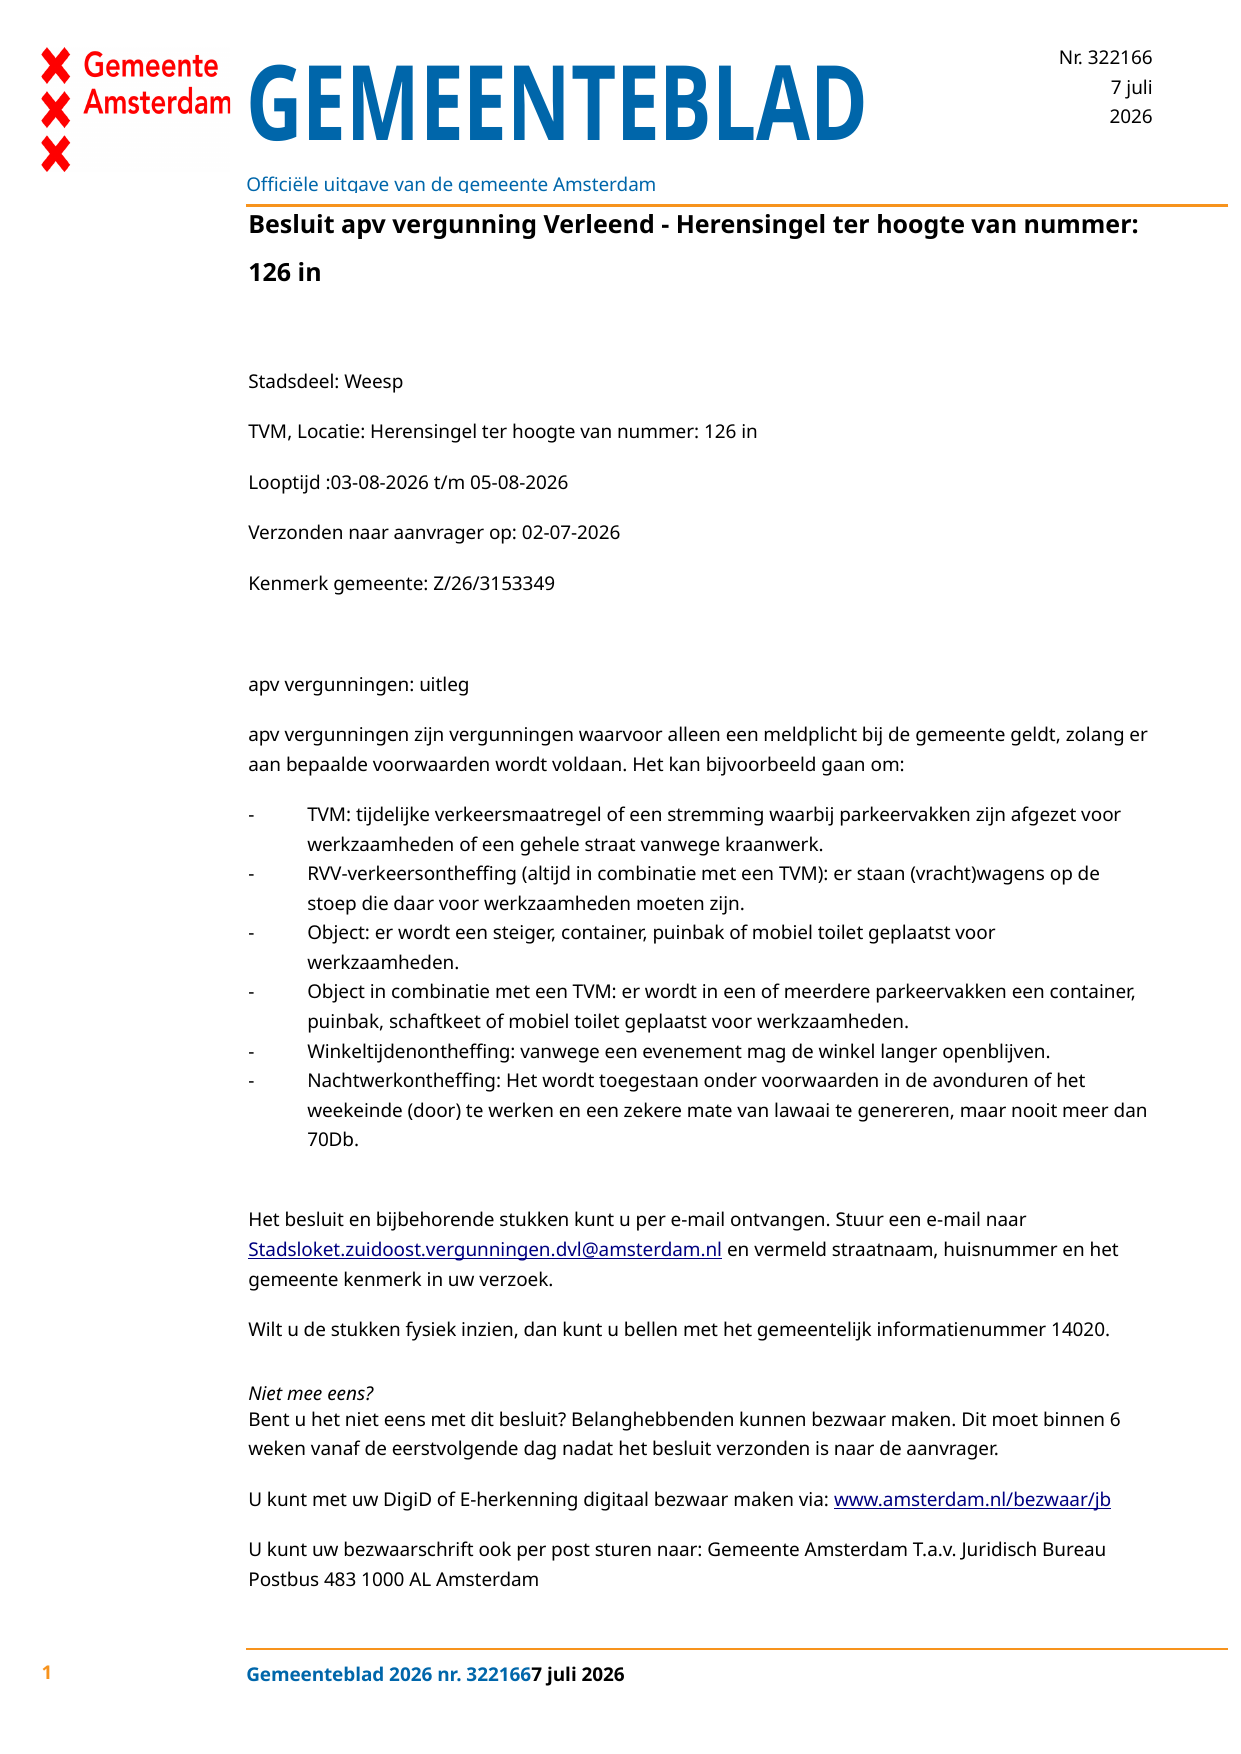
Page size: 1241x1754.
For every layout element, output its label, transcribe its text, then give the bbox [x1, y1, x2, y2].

text U kunt met uw DigiD of E-herkenning digitaal bezwaar maken via: www.amsterdam.nl/bezwaar/jb [248, 1486, 1152, 1512]
list Object in combinatie met een TVM: er wordt in een of meerdere parkeervakken een container, puinbak, schaftkeet of mobiel toilet geplaatst voor werkzaamheden. [248, 979, 1152, 1034]
text apv vergunningen: uitleg [248, 671, 1152, 697]
text Het besluit en bijbehorende stukken kunt u per e-mail ontvangen. Stuur een e-mail naar Stadsloket.zuidoost.vergunningen.dvl@amsterdam.nl en vermeld straatnaam, huisnummer en het gemeente kenmerk in uw verzoek. [248, 1207, 1152, 1292]
text Besluit apv vergunning Verleend - Herensingel ter hoogte van nummer: 126 in [248, 207, 1152, 288]
text Wilt u de stukken fysiek inzien, dan kunt u bellen met het gemeentelijk informatienummer 14020. [248, 1316, 1152, 1342]
text Niet mee eens? [248, 1380, 1152, 1406]
list Winkeltijdenontheffing: vanwege een evenement mag de winkel langer openblijven. [248, 1038, 1152, 1064]
text apv vergunningen zijn vergunningen waarvoor alleen een meldplicht bij de gemeente geldt, zolang er aan bepaalde voorwaarden wordt voldaan. Het kan bijvoorbeeld gaan om: [248, 721, 1152, 777]
text Verzonden naar aanvrager op: 02-07-2026 [248, 519, 1152, 545]
text Kenmerk gemeente: Z/26/3153349 [248, 570, 1152, 596]
picture [41, 47, 231, 172]
list Nachtwerkontheffing: Het wordt toegestaan onder voorwaarden in de avonduren of het weekeinde (door) te werken en een zekere mate van lawaai te genereren, maar nooit meer dan 70Db. [248, 1067, 1152, 1152]
text U kunt uw bezwaarschrift ook per post sturen naar: Gemeente Amsterdam T.a.v. Juridisch Bureau Postbus 483 1000 AL Amsterdam [248, 1536, 1152, 1592]
list TVM: tijdelijke verkeersmaatregel of een stremming waarbij parkeervakken zijn afgezet voor werkzaamheden of een gehele straat vanwege kraanwerk. [248, 801, 1152, 857]
list RVV-verkeersontheffing (altijd in combinatie met een TVM): er staan (vracht)wagens op de stoep die daar voor werkzaamheden moeten zijn. [248, 860, 1152, 916]
list Object: er wordt een steiger, container, puinbak of mobiel toilet geplaatst voor werkzaamheden. [248, 919, 1152, 975]
text Looptijd :03-08-2026 t/m 05-08-2026 [248, 469, 1152, 495]
text Stadsdeel: Weesp [248, 368, 1152, 394]
text Bent u het niet eens met dit besluit? Belanghebbenden kunnen bezwaar maken. Dit moet binnen 6 weken vanaf de eerstvolgende dag nadat het besluit verzonden is naar de aanvrager. [248, 1406, 1152, 1461]
text TVM, Locatie: Herensingel ter hoogte van nummer: 126 in [248, 419, 1152, 444]
